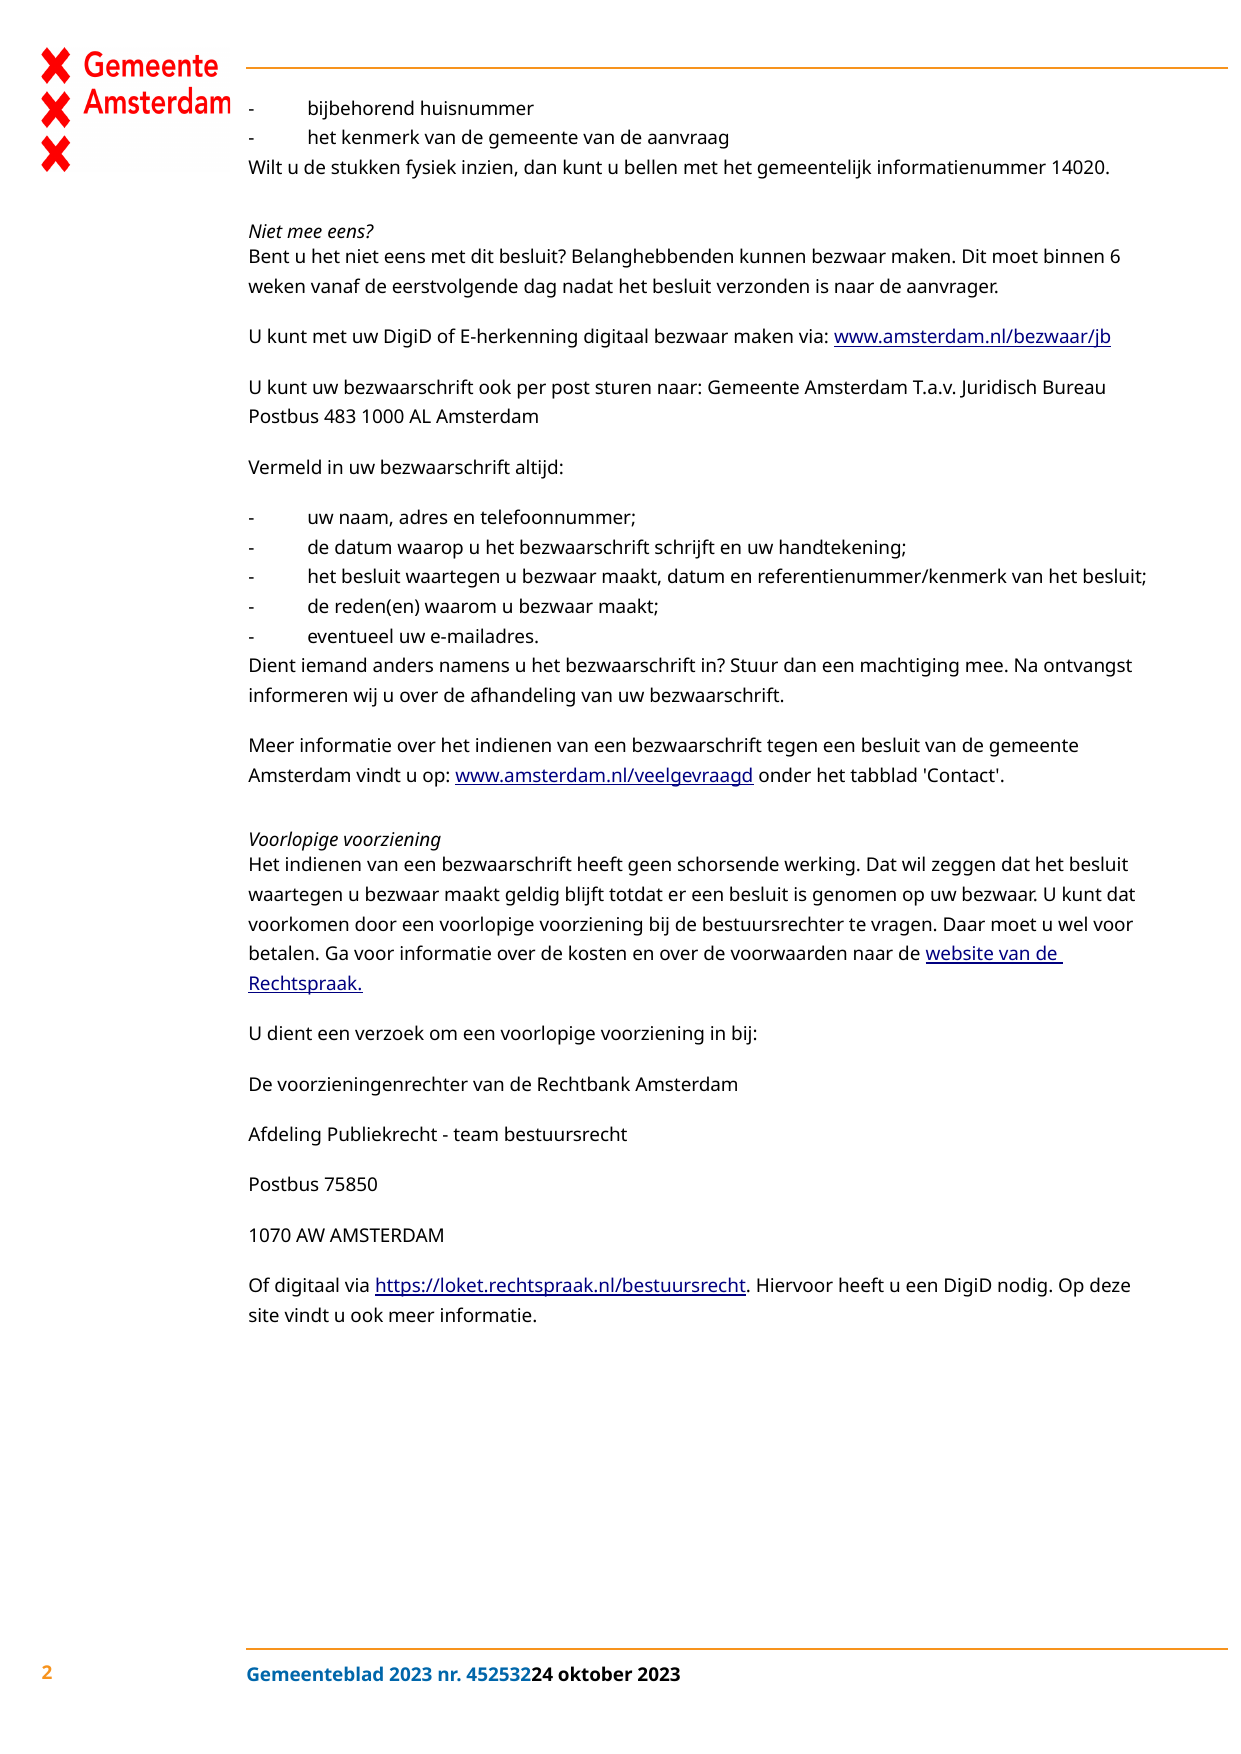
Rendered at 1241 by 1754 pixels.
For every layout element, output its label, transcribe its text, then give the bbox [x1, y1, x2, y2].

list bijbehorend huisnummer [248, 95, 1152, 121]
list het kenmerk van de gemeente van de aanvraag [248, 124, 1152, 150]
text Niet mee eens? [248, 218, 1152, 244]
text Voorlopige voorziening [248, 826, 1152, 852]
list de datum waarop u het bezwaarschrift schrijft en uw handtekening; [248, 534, 1152, 560]
text Postbus 75850 [248, 1172, 1152, 1197]
text Bent u het niet eens met dit besluit? Belanghebbenden kunnen bezwaar maken. Dit moet binnen 6 weken vanaf de eerstvolgende dag nadat het besluit verzonden is naar de aanvrager. [248, 244, 1152, 299]
text Of digitaal via https://loket.rechtspraak.nl/bestuursrecht. Hiervoor heeft u een DigiD nodig. Op deze site vindt u ook meer informatie. [248, 1272, 1152, 1328]
text Wilt u de stukken fysiek inzien, dan kunt u bellen met het gemeentelijk informatienummer 14020. [248, 154, 1152, 180]
text Afdeling Publiekrecht - team bestuursrecht [248, 1121, 1152, 1147]
text U kunt uw bezwaarschrift ook per post sturen naar: Gemeente Amsterdam T.a.v. Juridisch Bureau Postbus 483 1000 AL Amsterdam [248, 374, 1152, 429]
list eventueel uw e-mailadres. [248, 623, 1152, 648]
text U kunt met uw DigiD of E-herkenning digitaal bezwaar maken via: www.amsterdam.nl/bezwaar/jb [248, 324, 1152, 349]
text Vermeld in uw bezwaarschrift altijd: [248, 454, 1152, 480]
text Meer informatie over het indienen van een bezwaarschrift tegen een besluit van de gemeente Amsterdam vindt u op: www.amsterdam.nl/veelgevraagd onder het tabblad 'Contact'. [248, 732, 1152, 788]
text U dient een verzoek om een voorlopige voorziening in bij: [248, 1020, 1152, 1046]
list uw naam, adres en telefoonnummer; [248, 504, 1152, 530]
text 1070 AW AMSTERDAM [248, 1222, 1152, 1248]
text Het indienen van een bezwaarschrift heeft geen schorsende werking. Dat wil zeggen dat het besluit waartegen u bezwaar maakt geldig blijft totdat er een besluit is genomen op uw bezwaar. U kunt dat voorkomen door een voorlopige voorziening bij de bestuursrechter te vragen. Daar moet u wel voor betalen. Ga voor informatie over de kosten en over de voorwaarden naar de website van de Rechtspraak. [248, 852, 1152, 996]
picture [41, 47, 231, 172]
text De voorzieningenrechter van de Rechtbank Amsterdam [248, 1071, 1152, 1097]
list de reden(en) waarom u bezwaar maakt; [248, 593, 1152, 619]
text Dient iemand anders namens u het bezwaarschrift in? Stuur dan een machtiging mee. Na ontvangst informeren wij u over de afhandeling van uw bezwaarschrift. [248, 652, 1152, 708]
list het besluit waartegen u bezwaar maakt, datum en referentienummer/kenmerk van het besluit; [248, 564, 1152, 589]
